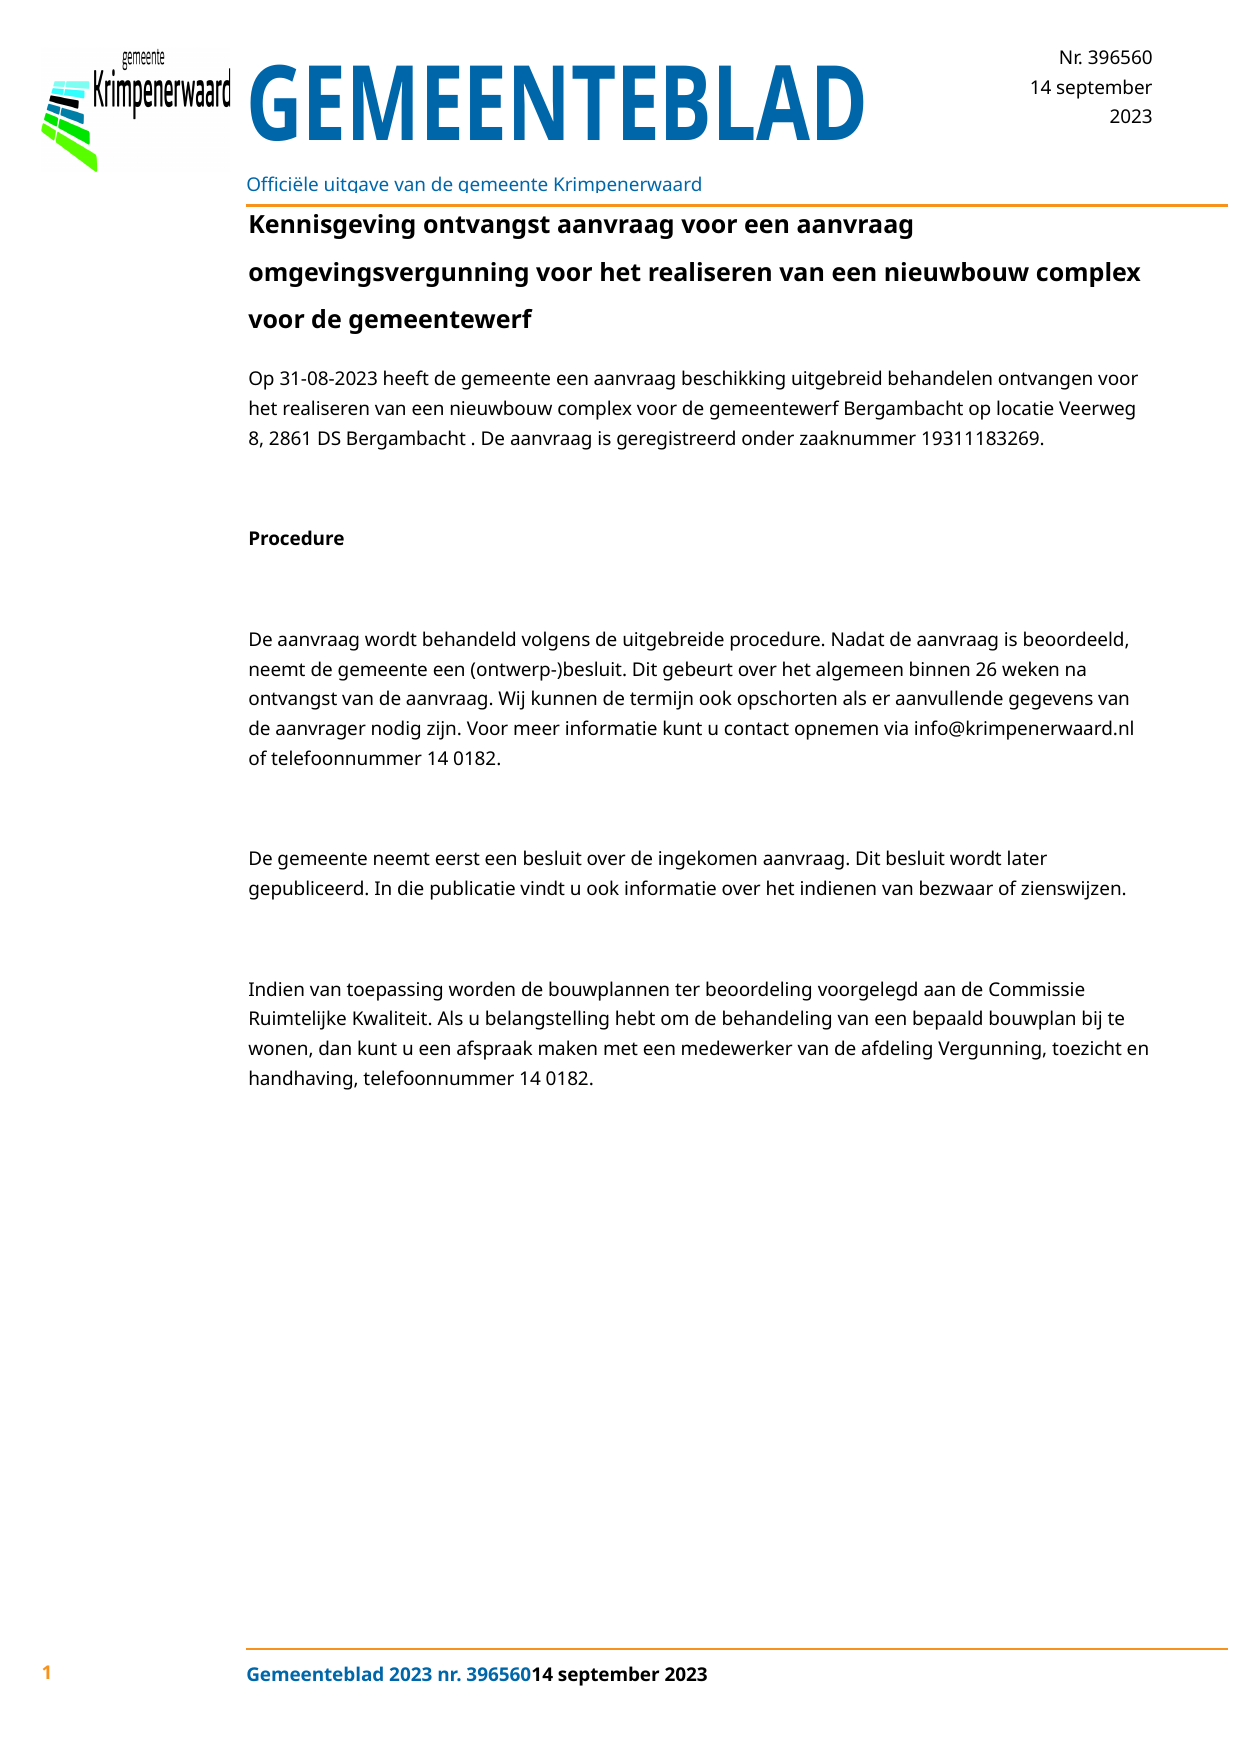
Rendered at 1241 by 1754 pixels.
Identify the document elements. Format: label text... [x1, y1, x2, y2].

text Op 31-08-2023 heeft de gemeente een aanvraag beschikking uitgebreid behandelen ontvangen voor het realiseren van een nieuwbouw complex voor de gemeentewerf Bergambacht op locatie Veerweg 8, 2861 DS Bergambacht . De aanvraag is geregistreerd onder zaaknummer 19311183269. [248, 366, 1152, 450]
text Procedure [248, 526, 1152, 551]
text Indien van toepassing worden de bouwplannen ter beoordeling voorgelegd aan de Commissie Ruimtelijke Kwaliteit. Als u belangstelling hebt om de behandeling van een bepaald bouwplan bij te wonen, dan kunt u een afspraak maken met een medewerker van de afdeling Vergunning, toezicht en handhaving, telefoonnummer 14 0182. [248, 976, 1152, 1090]
text Kennisgeving ontvangst aanvraag voor een aanvraag omgevingsvergunning voor het realiseren van een nieuwbouw complex voor de gemeentewerf [248, 207, 1152, 336]
text De gemeente neemt eerst een besluit over de ingekomen aanvraag. Dit besluit wordt later gepubliceerd. In die publicatie vindt u ook informatie over het indienen van bezwaar of zienswijzen. [248, 846, 1152, 901]
text De aanvraag wordt behandeld volgens de uitgebreide procedure. Nadat de aanvraag is beoordeeld, neemt de gemeente een (ontwerp-)besluit. Dit gebeurt over het algemeen binnen 26 weken na ontvangst van de aanvraag. Wij kunnen de termijn ook opschorten als er aanvullende gegevens van de aanvrager nodig zijn. Voor meer informatie kunt u contact opnemen via info@krimpenerwaard.nl of telefoonnummer 14 0182. [248, 626, 1152, 770]
picture [41, 47, 231, 172]
